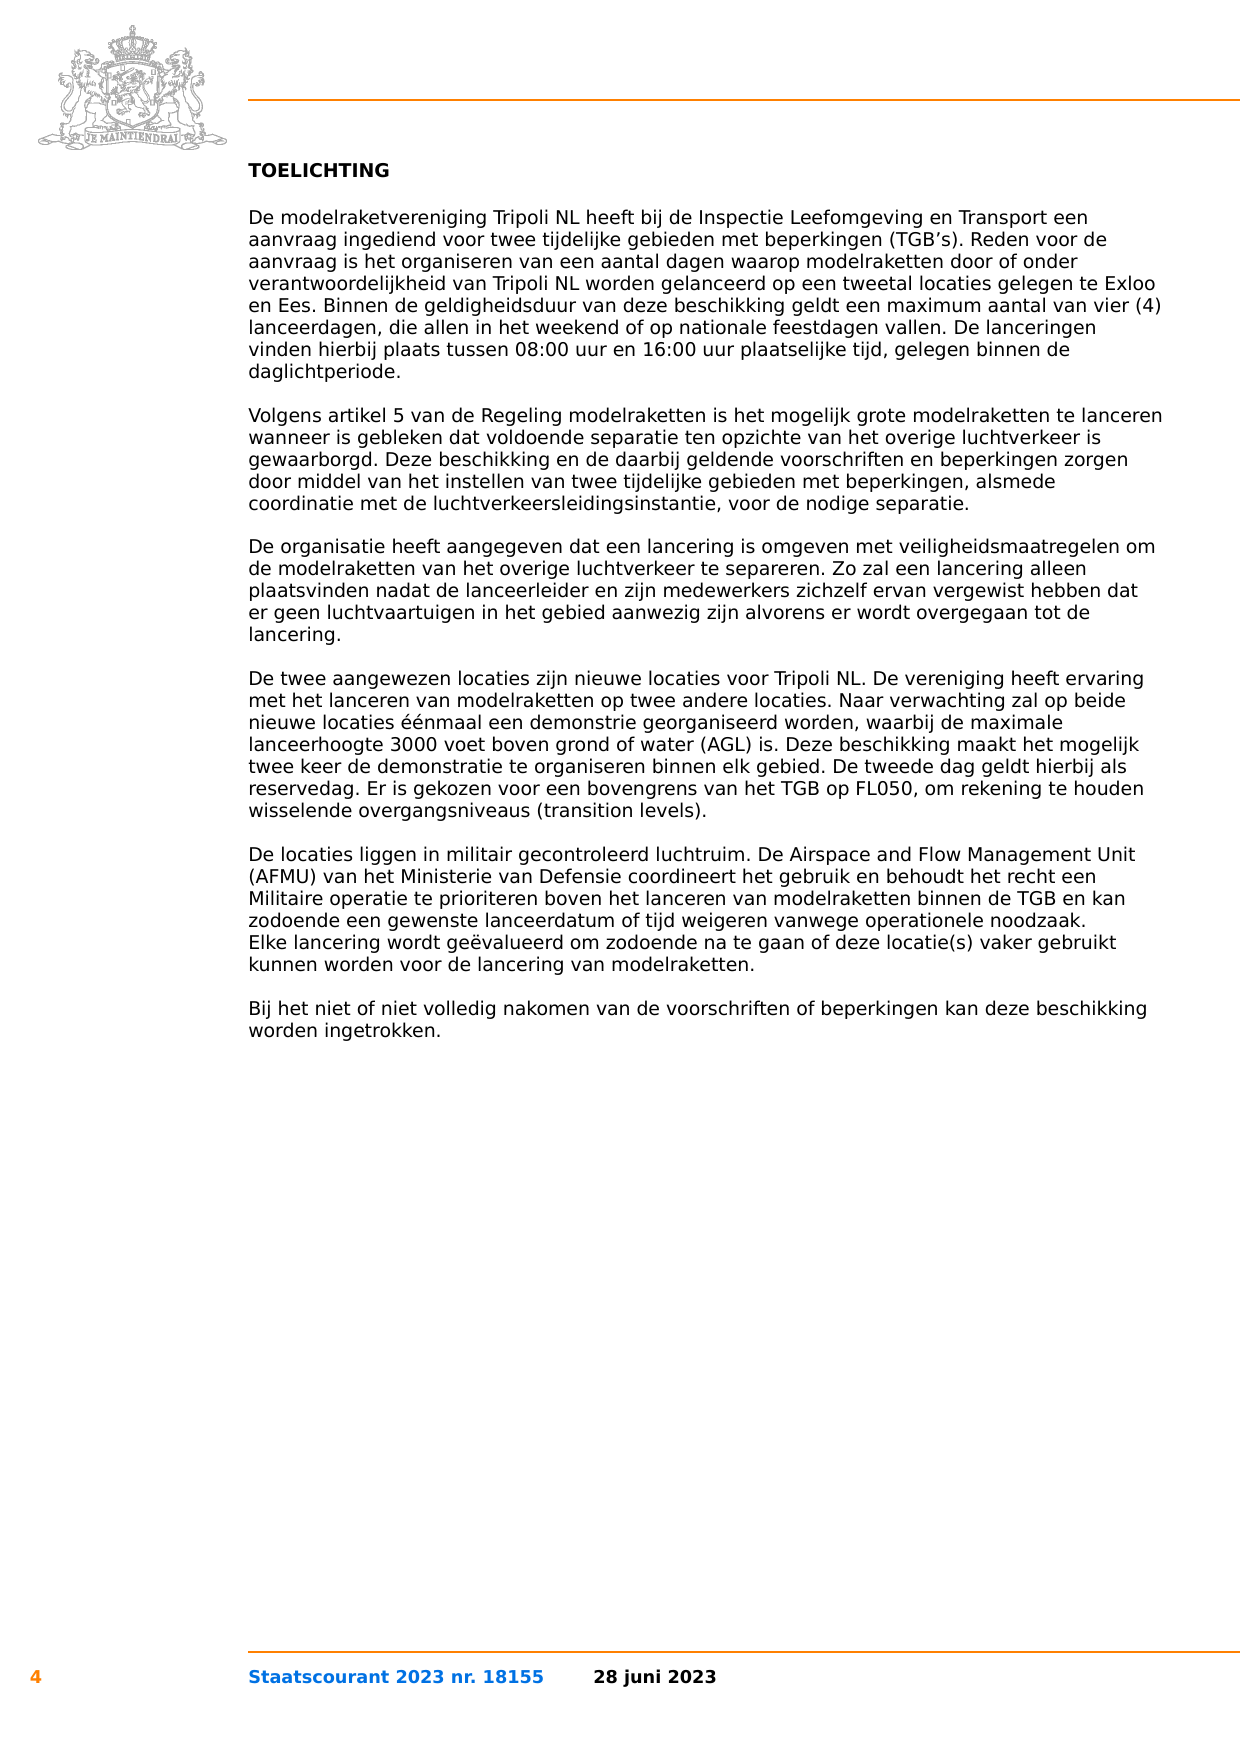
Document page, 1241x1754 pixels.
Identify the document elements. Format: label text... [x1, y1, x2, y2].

text De twee aangewezen locaties zijn nieuwe locaties voor Tripoli NL. De vereniging heeft ervaring met het lanceren van modelraketten op twee andere locaties. Naar verwachting zal op beide nieuwe locaties éénmaal een demonstrie georganiseerd worden, waarbij de maximale lanceerhoogte 3000 voet boven grond of water (AGL) is. Deze beschikking maakt het mogelijk twee keer de demonstratie te organiseren binnen elk gebied. De tweede dag geldt hierbij als reservedag. Er is gekozen voor een bovengrens van het TGB op FL050, om rekening te houden wisselende overgangsniveaus (transition levels). [248, 668, 1163, 822]
text Elke lancering wordt geëvalueerd om zodoende na te gaan of deze locatie(s) vaker gebruikt kunnen worden voor de lancering van modelraketten. [248, 932, 1163, 976]
text De locaties liggen in militair gecontroleerd luchtruim. De Airspace and Flow Management Unit (AFMU) van het Ministerie van Defensie coordineert het gebruik en behoudt het recht een Militaire operatie te prioriteren boven het lanceren van modelraketten binnen de TGB en kan zodoende een gewenste lanceerdatum of tijd weigeren vanwege operationele noodzaak. [248, 844, 1163, 932]
text De organisatie heeft aangegeven dat een lancering is omgeven met veiligheidsmaatregelen om de modelraketten van het overige luchtverkeer te separeren. Zo zal een lancering alleen plaatsvinden nadat de lanceerleider en zijn medewerkers zichzelf ervan vergewist hebben dat er geen luchtvaartuigen in het gebied aanwezig zijn alvorens er wordt overgegaan tot de lancering. [248, 536, 1163, 646]
text Volgens artikel 5 van de Regeling modelraketten is het mogelijk grote modelraketten te lanceren wanneer is gebleken dat voldoende separatie ten opzichte van het overige luchtverkeer is gewaarborgd. Deze beschikking en de daarbij geldende voorschriften en beperkingen zorgen door middel van het instellen van twee tijdelijke gebieden met beperkingen, alsmede coordinatie met de luchtverkeersleidingsinstantie, voor de nodige separatie. [248, 404, 1163, 514]
text De modelraketvereniging Tripoli NL heeft bij de Inspectie Leefomgeving en Transport een aanvraag ingediend voor twee tijdelijke gebieden met beperkingen (TGB’s). Reden voor de aanvraag is het organiseren van een aantal dagen waarop modelraketten door of onder verantwoordelijkheid van Tripoli NL worden gelanceerd op een tweetal locaties gelegen te Exloo en Ees. Binnen de geldigheidsduur van deze beschikking geldt een maximum aantal van vier (4) lanceerdagen, die allen in het weekend of op nationale feestdagen vallen. De lanceringen vinden hierbij plaats tussen 08:00 uur en 16:00 uur plaatselijke tijd, gelegen binnen de daglichtperiode. [248, 207, 1163, 383]
picture [38, 25, 227, 150]
subtitle TOELICHTING [248, 160, 1163, 182]
text Bij het niet of niet volledig nakomen van de voorschriften of beperkingen kan deze beschikking worden ingetrokken. [248, 998, 1163, 1042]
